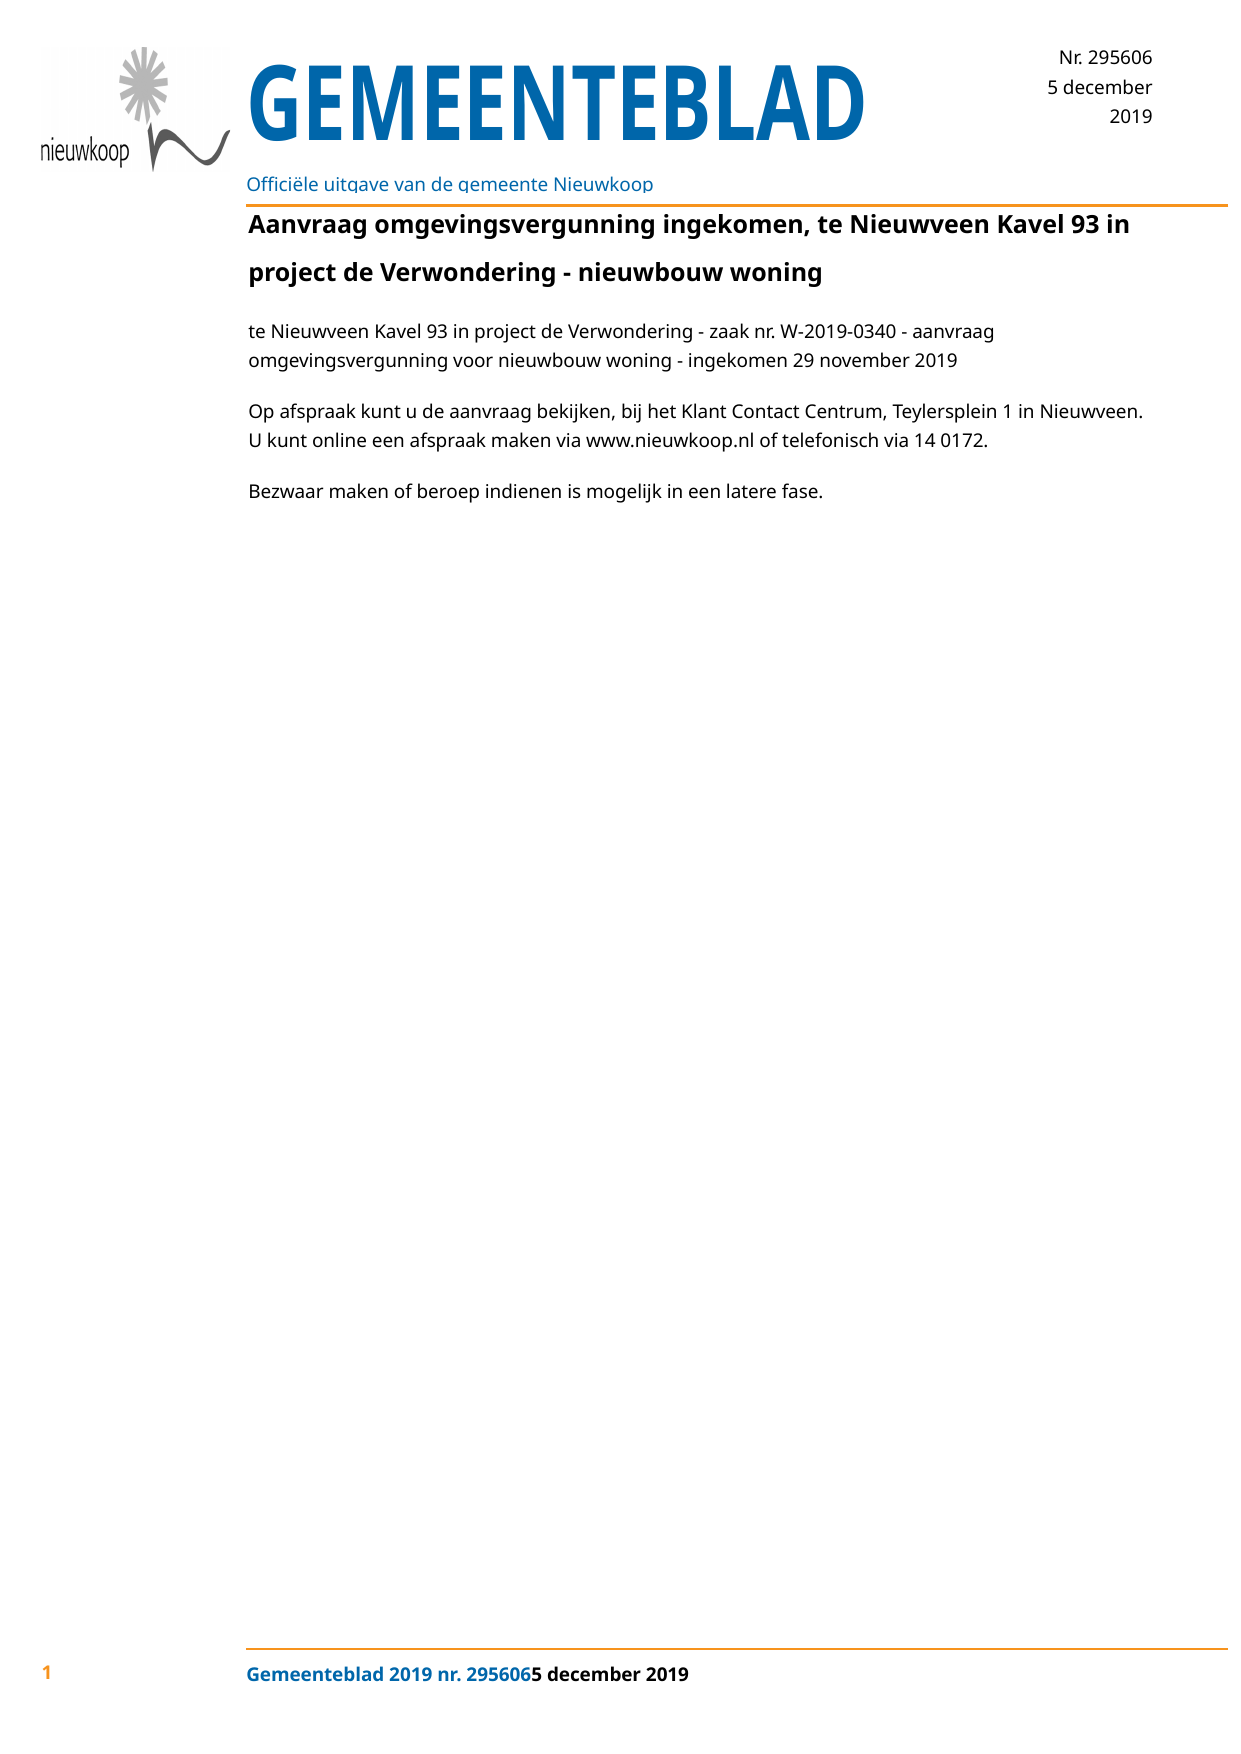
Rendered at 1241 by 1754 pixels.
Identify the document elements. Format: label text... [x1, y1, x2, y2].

text te Nieuwveen Kavel 93 in project de Verwondering - zaak nr. W-2019-0340 - aanvraag omgevingsvergunning voor nieuwbouw woning - ingekomen 29 november 2019 [248, 318, 1152, 373]
text Op afspraak kunt u de aanvraag bekijken, bij het Klant Contact Centrum, Teylersplein 1 in Nieuwveen. U kunt online een afspraak maken via www.nieuwkoop.nl of telefonisch via 14 0172. [248, 398, 1152, 453]
picture [41, 47, 231, 172]
text Aanvraag omgevingsvergunning ingekomen, te Nieuwveen Kavel 93 in project de Verwondering - nieuwbouw woning [248, 207, 1152, 288]
text Bezwaar maken of beroep indienen is mogelijk in een latere fase. [248, 478, 1152, 504]
